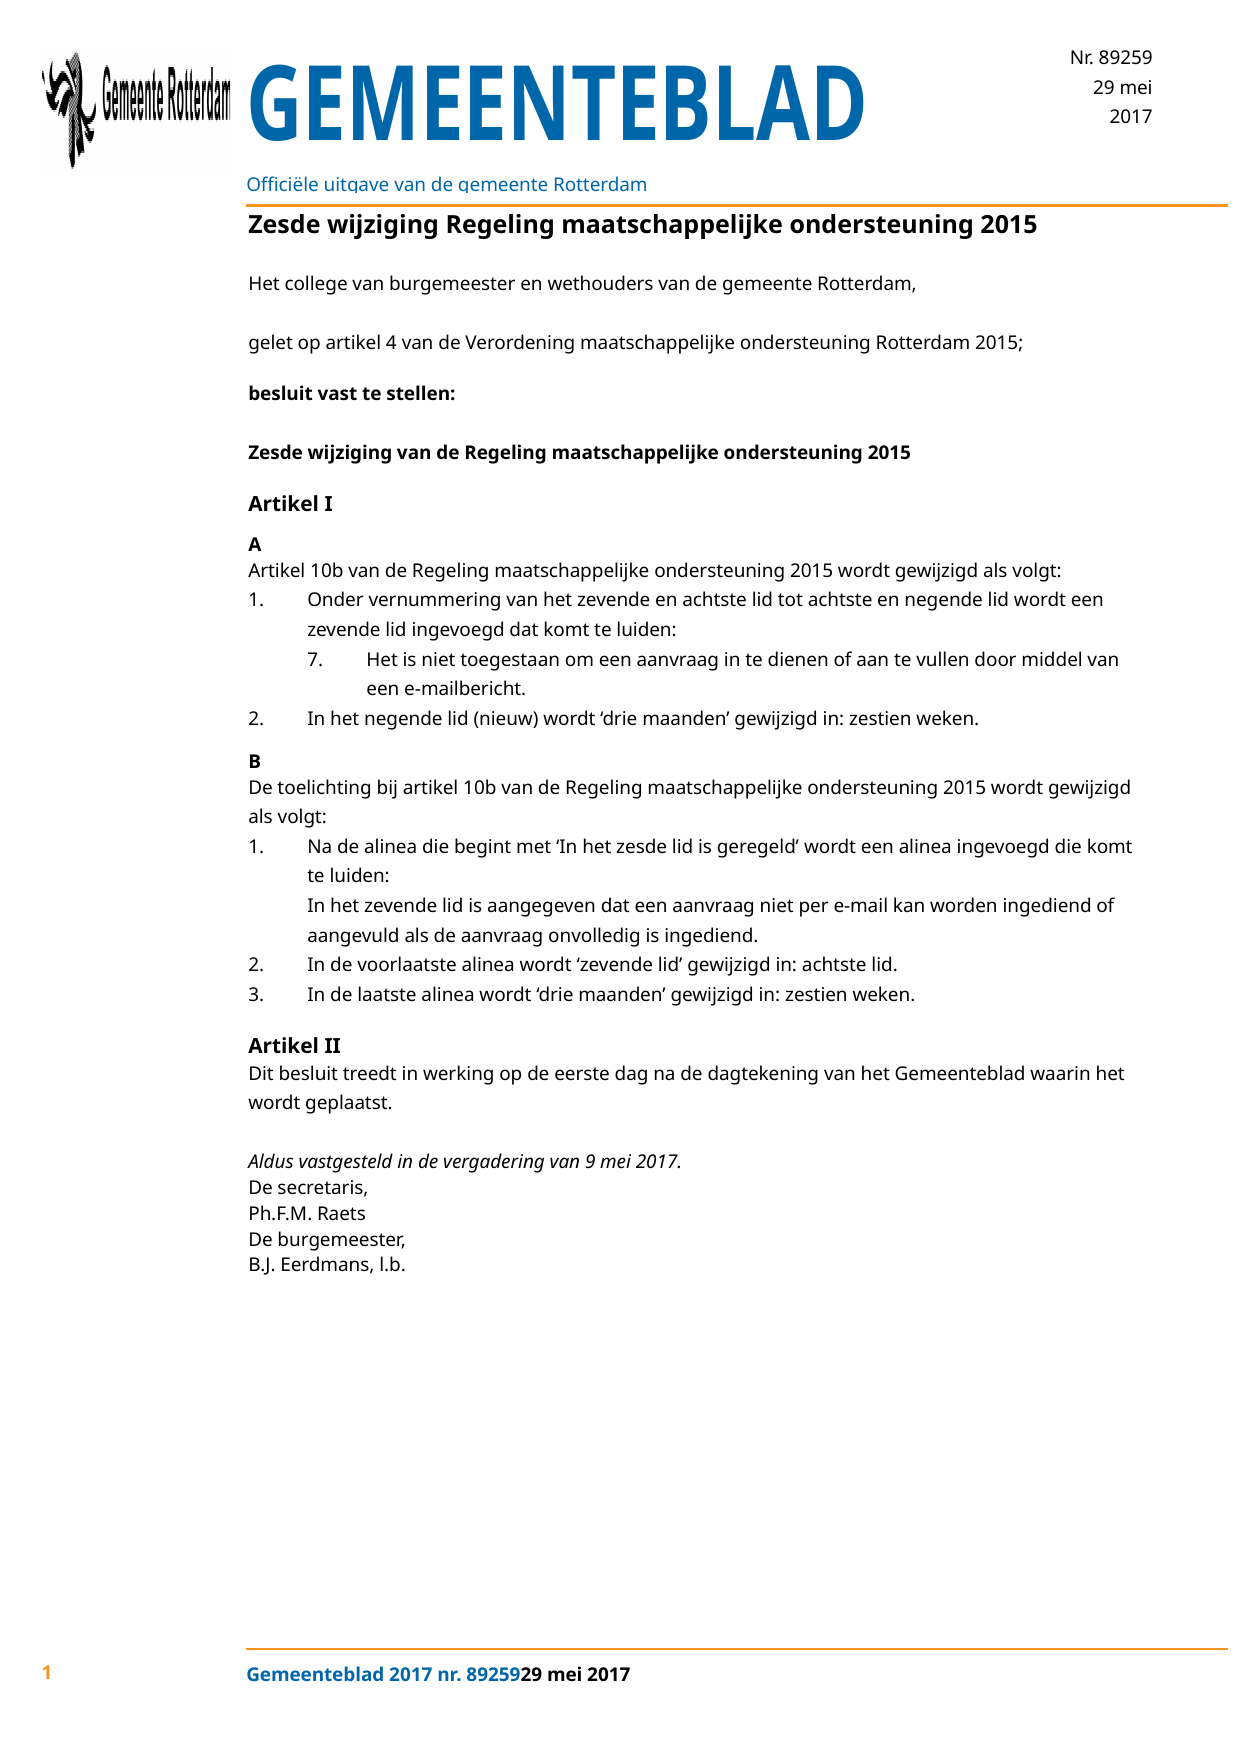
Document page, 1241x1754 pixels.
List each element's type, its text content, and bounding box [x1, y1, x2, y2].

list In het negende lid (nieuw) wordt ‘drie maanden’ gewijzigd in: zestien weken. [248, 705, 1152, 731]
text Artikel I [248, 489, 1152, 518]
text Ph.F.M. Raets [248, 1200, 1152, 1226]
text B.J. Eerdmans, l.b. [248, 1251, 1152, 1277]
text Aldus vastgesteld in de vergadering van 9 mei 2017. [248, 1148, 1152, 1174]
list In de voorlaatste alinea wordt ‘zevende lid’ gewijzigd in: achtste lid. [248, 951, 1152, 977]
text B [248, 748, 1152, 774]
text A [248, 531, 1152, 557]
picture [41, 47, 231, 172]
text besluit vast te stellen: [248, 380, 1152, 406]
text Artikel II [248, 1031, 1152, 1060]
text De secretaris, [248, 1174, 1152, 1200]
text Artikel 10b van de Regeling maatschappelijke ondersteuning 2015 wordt gewijzigd als volgt: [248, 557, 1152, 583]
list In het zevende lid is aangegeven dat een aanvraag niet per e-mail kan worden ingediend of aangevuld als de aanvraag onvolledig is ingediend. [248, 892, 1152, 947]
list Het is niet toegestaan om een aanvraag in te dienen of aan te vullen door middel van een e-mailbericht. [307, 646, 1152, 701]
text De toelichting bij artikel 10b van de Regeling maatschappelijke ondersteuning 2015 wordt gewijzigd als volgt: [248, 774, 1152, 829]
text Zesde wijziging Regeling maatschappelijke ondersteuning 2015 [248, 207, 1152, 241]
text Dit besluit treedt in werking op de eerste dag na de dagtekening van het Gemeenteblad waarin het wordt geplaatst. [248, 1060, 1152, 1115]
text gelet op artikel 4 van de Verordening maatschappelijke ondersteuning Rotterdam 2015; [248, 329, 1152, 355]
text Het college van burgemeester en wethouders van de gemeente Rotterdam, [248, 270, 1152, 296]
text De burgemeester, [248, 1226, 1152, 1251]
list Na de alinea die begint met ‘In het zesde lid is geregeld’ wordt een alinea ingevoegd die komt te luiden: [248, 833, 1152, 888]
list In de laatste alinea wordt ‘drie maanden’ gewijzigd in: zestien weken. [248, 981, 1152, 1007]
text Zesde wijziging van de Regeling maatschappelijke ondersteuning 2015 [248, 439, 1152, 465]
list Onder vernummering van het zevende en achtste lid tot achtste en negende lid wordt een zevende lid ingevoegd dat komt te luiden: [248, 587, 1152, 642]
